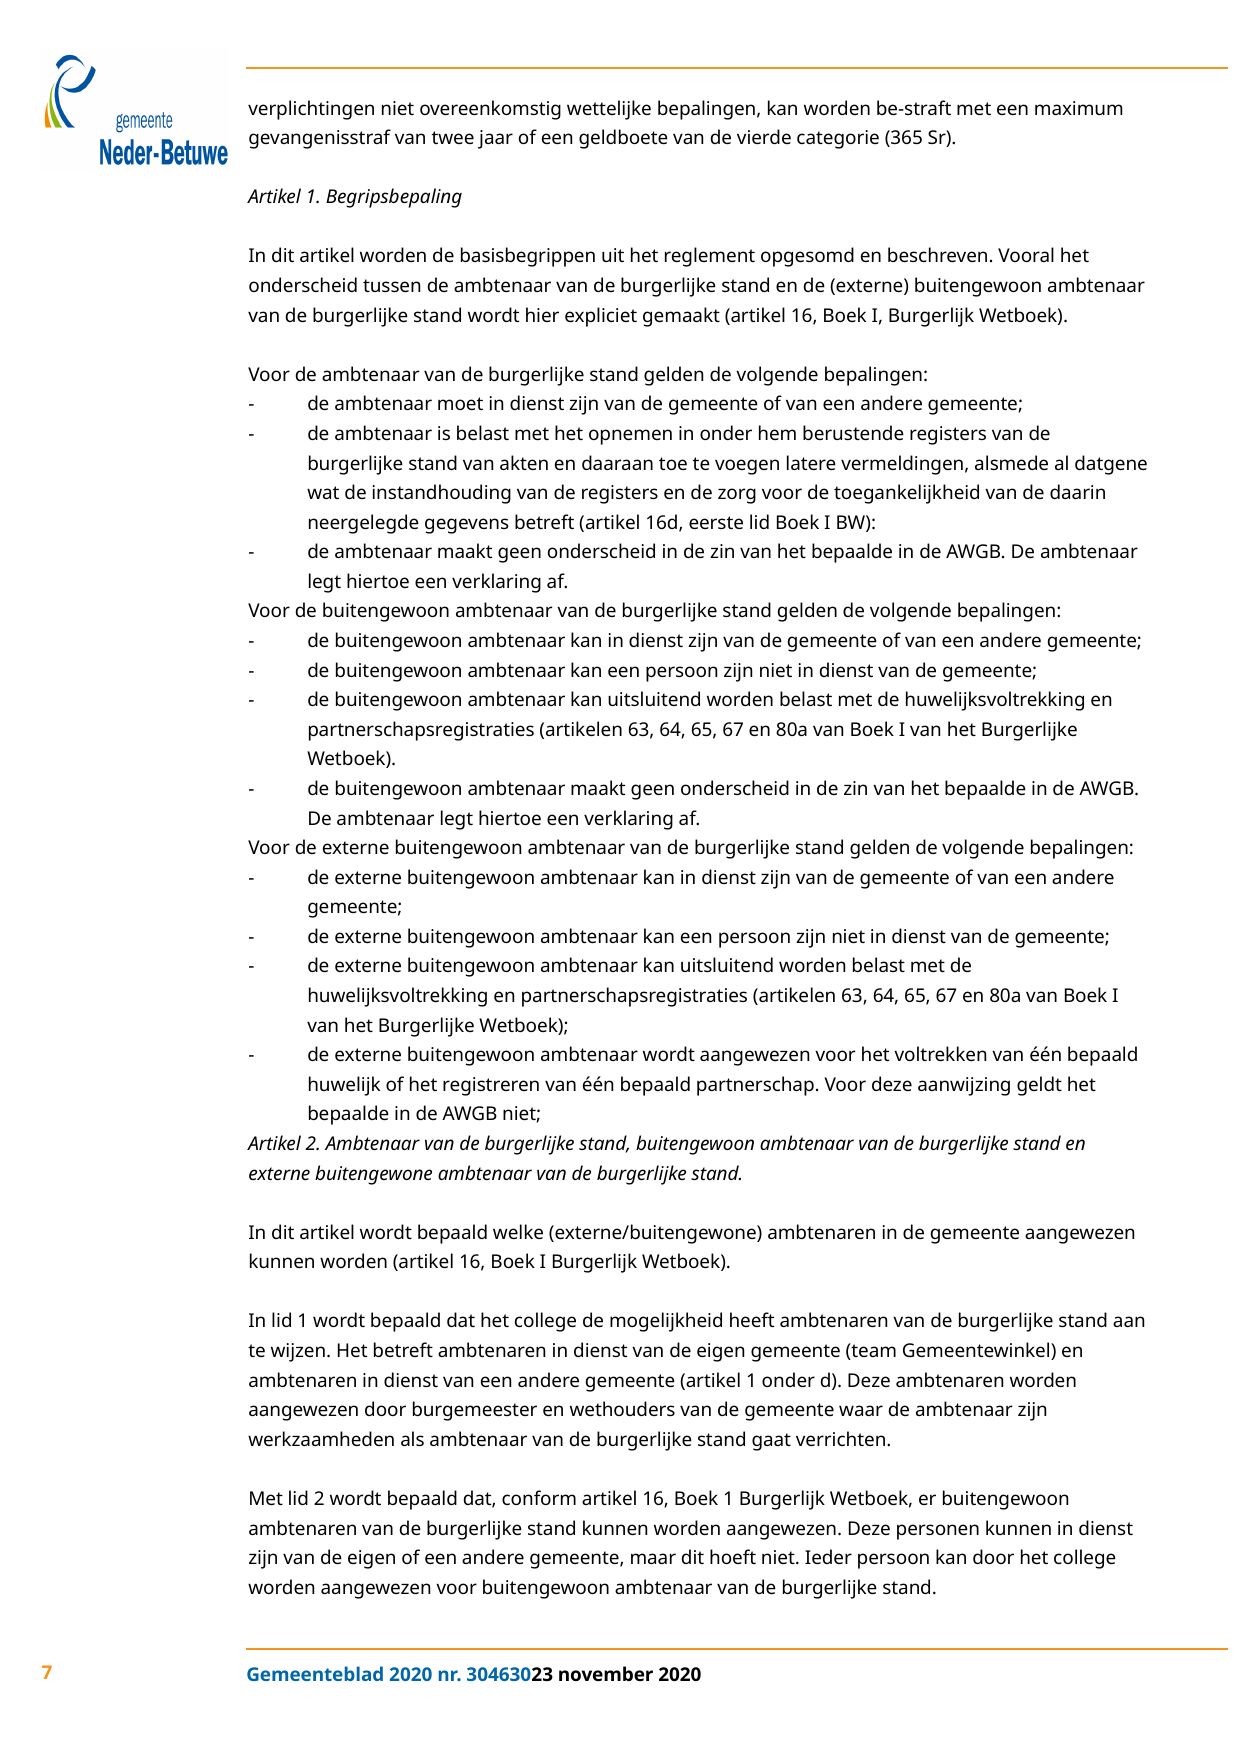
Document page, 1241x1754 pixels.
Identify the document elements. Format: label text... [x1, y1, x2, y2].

text Artikel 1. Begripsbepaling [248, 183, 1152, 209]
text verplichtingen niet overeenkomstig wettelijke bepalingen, kan worden be-straft met een maximum gevangenisstraf van twee jaar of een geldboete van de vierde categorie (365 Sr). [248, 95, 1152, 150]
list de ambtenaar is belast met het opnemen in onder hem berustende registers van de burgerlijke stand van akten en daaraan toe te voegen latere vermeldingen, alsmede al datgene wat de instandhouding van de registers en de zorg voor de toegankelijkheid van de daarin neergelegde gegevens betreft (artikel 16d, eerste lid Boek I BW): [248, 420, 1152, 535]
list de externe buitengewoon ambtenaar kan in dienst zijn van de gemeente of van een andere gemeente; [248, 864, 1152, 919]
list de buitengewoon ambtenaar maakt geen onderscheid in de zin van het bepaalde in de AWGB. De ambtenaar legt hiertoe een verklaring af. [248, 775, 1152, 831]
list de externe buitengewoon ambtenaar wordt aangewezen voor het voltrekken van één bepaald huwelijk of het registreren van één bepaald partnerschap. Voor deze aanwijzing geldt het bepaalde in de AWGB niet; [248, 1041, 1152, 1126]
text Met lid 2 wordt bepaald dat, conform artikel 16, Boek 1 Burgerlijk Wetboek, er buitengewoon ambtenaren van de burgerlijke stand kunnen worden aangewezen. Deze personen kunnen in dienst zijn van de eigen of een andere gemeente, maar dit hoeft niet. Ieder persoon kan door het college worden aangewezen voor buitengewoon ambtenaar van de burgerlijke stand. [248, 1485, 1152, 1600]
text In dit artikel worden de basisbegrippen uit het reglement opgesomd en beschreven. Vooral het onderscheid tussen de ambtenaar van de burgerlijke stand en de (externe) buitengewoon ambtenaar van de burgerlijke stand wordt hier expliciet gemaakt (artikel 16, Boek I, Burgerlijk Wetboek). [248, 243, 1152, 328]
text Voor de buitengewoon ambtenaar van de burgerlijke stand gelden de volgende bepalingen: [248, 598, 1152, 623]
picture [41, 47, 231, 172]
list de buitengewoon ambtenaar kan een persoon zijn niet in dienst van de gemeente; [248, 657, 1152, 683]
text In lid 1 wordt bepaald dat het college de mogelijkheid heeft ambtenaren van de burgerlijke stand aan te wijzen. Het betreft ambtenaren in dienst van de eigen gemeente (team Gemeentewinkel) en ambtenaren in dienst van een andere gemeente (artikel 1 onder d). Deze ambtenaren worden aangewezen door burgemeester en wethouders van de gemeente waar de ambtenaar zijn werkzaamheden als ambtenaar van de burgerlijke stand gaat verrichten. [248, 1308, 1152, 1452]
text Voor de externe buitengewoon ambtenaar van de burgerlijke stand gelden de volgende bepalingen: [248, 834, 1152, 860]
list de buitengewoon ambtenaar kan in dienst zijn van de gemeente of van een andere gemeente; [248, 627, 1152, 653]
list de externe buitengewoon ambtenaar kan een persoon zijn niet in dienst van de gemeente; [248, 923, 1152, 949]
list de buitengewoon ambtenaar kan uitsluitend worden belast met de huwelijksvoltrekking en partnerschapsregistraties (artikelen 63, 64, 65, 67 en 80a van Boek I van het Burgerlijke Wetboek). [248, 686, 1152, 771]
list de ambtenaar moet in dienst zijn van de gemeente of van een andere gemeente; [248, 391, 1152, 416]
text Voor de ambtenaar van de burgerlijke stand gelden de volgende bepalingen: [248, 361, 1152, 387]
text Artikel 2. Ambtenaar van de burgerlijke stand, buitengewoon ambtenaar van de burgerlijke stand en externe buitengewone ambtenaar van de burgerlijke stand. [248, 1130, 1152, 1186]
list de externe buitengewoon ambtenaar kan uitsluitend worden belast met de huwelijksvoltrekking en partnerschapsregistraties (artikelen 63, 64, 65, 67 en 80a van Boek I van het Burgerlijke Wetboek); [248, 953, 1152, 1038]
list de ambtenaar maakt geen onderscheid in de zin van het bepaalde in de AWGB. De ambtenaar legt hiertoe een verklaring af. [248, 538, 1152, 594]
text In dit artikel wordt bepaald welke (externe/buitengewone) ambtenaren in de gemeente aangewezen kunnen worden (artikel 16, Boek I Burgerlijk Wetboek). [248, 1219, 1152, 1274]
